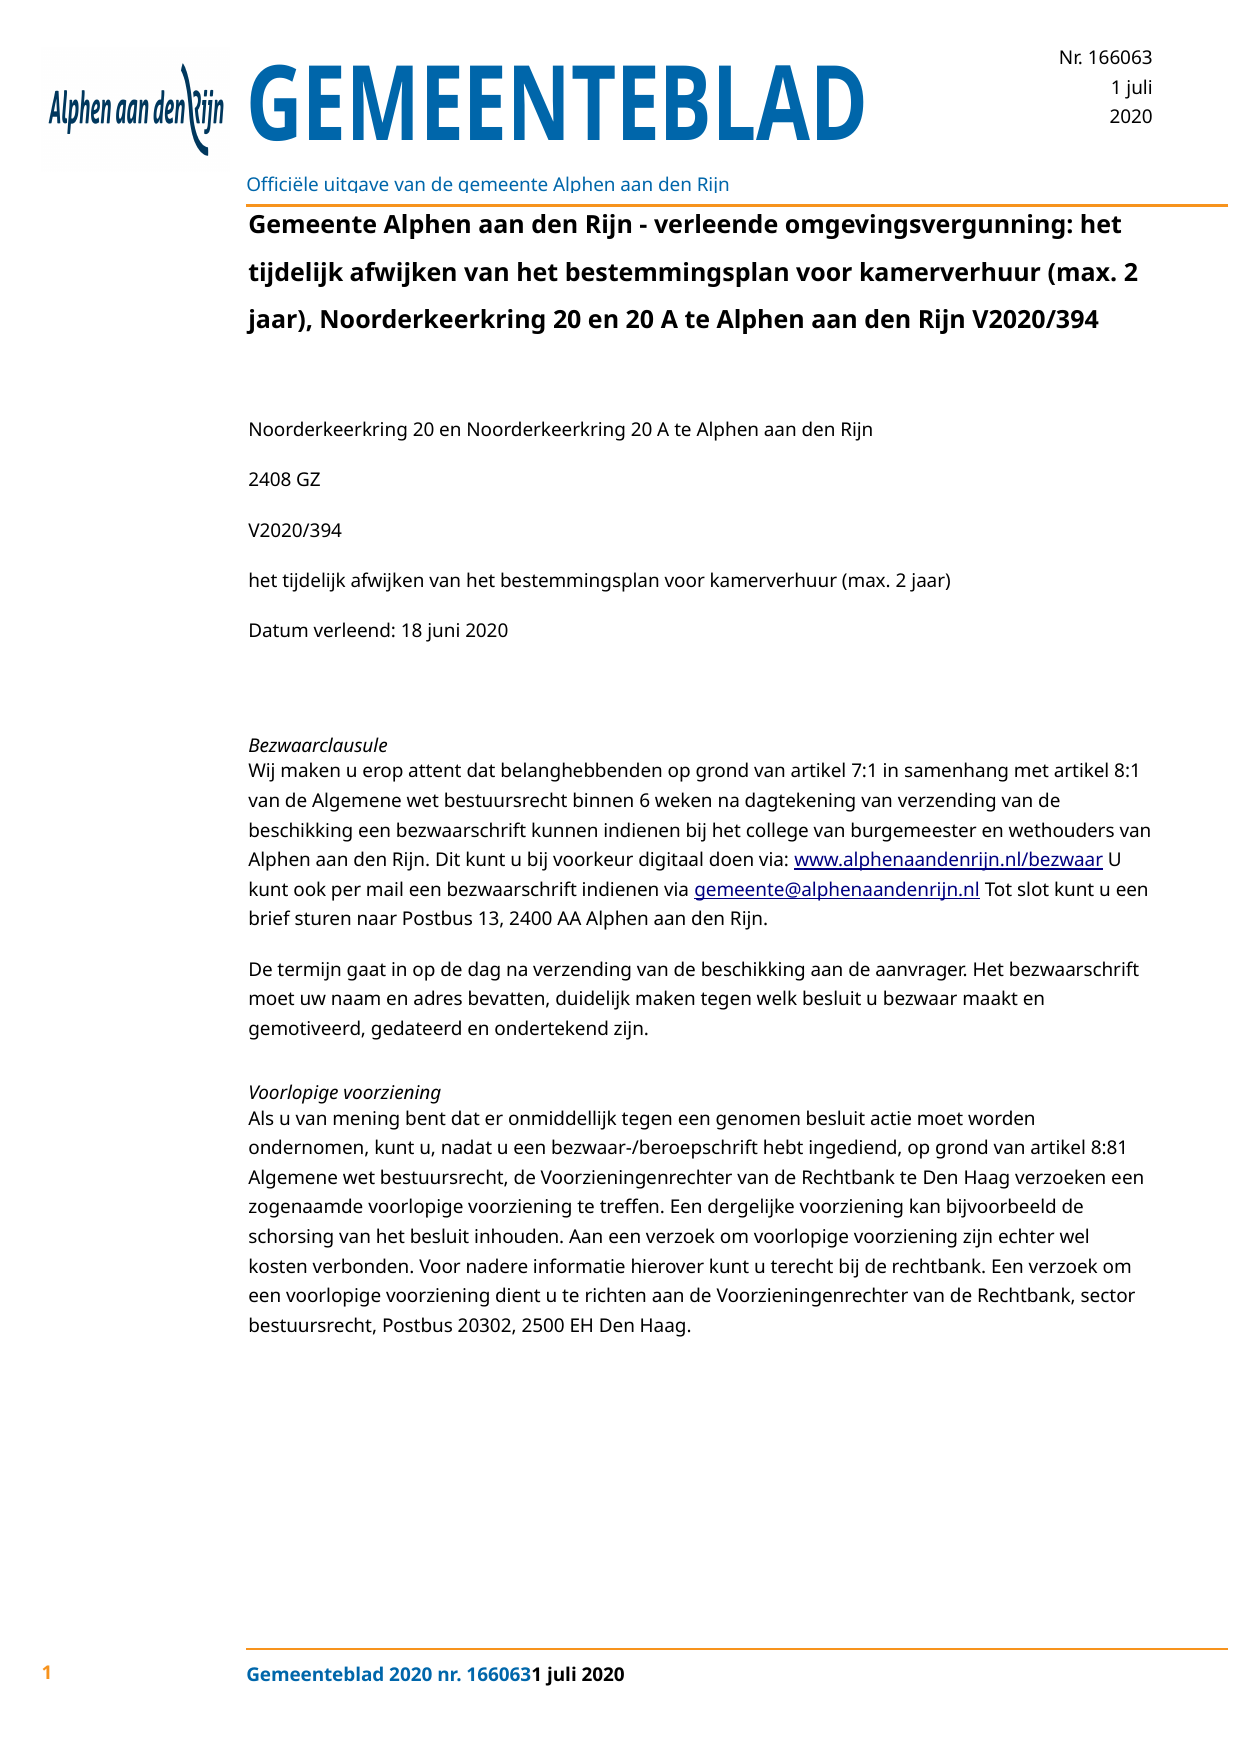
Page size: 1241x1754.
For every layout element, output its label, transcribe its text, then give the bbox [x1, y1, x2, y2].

text 2408 GZ [248, 466, 1152, 492]
text Wij maken u erop attent dat belanghebbenden op grond van artikel 7:1 in samenhang met artikel 8:1 van de Algemene wet bestuursrecht binnen 6 weken na dagtekening van verzending van de beschikking een bezwaarschrift kunnen indienen bij het college van burgemeester en wethouders van Alphen aan den Rijn. Dit kunt u bij voorkeur digitaal doen via: www.alphenaandenrijn.nl/bezwaar U kunt ook per mail een bezwaarschrift indienen via gemeente@alphenaandenrijn.nl Tot slot kunt u een brief sturen naar Postbus 13, 2400 AA Alphen aan den Rijn. [248, 758, 1152, 931]
text Als u van mening bent dat er onmiddellijk tegen een genomen besluit actie moet worden ondernomen, kunt u, nadat u een bezwaar-/beroepschrift hebt ingediend, op grond van artikel 8:81 Algemene wet bestuursrecht, de Voorzieningenrechter van de Rechtbank te Den Haag verzoeken een zogenaamde voorlopige voorziening te treffen. Een dergelijke voorziening kan bijvoorbeeld de schorsing van het besluit inhouden. Aan een verzoek om voorlopige voorziening zijn echter wel kosten verbonden. Voor nadere informatie hierover kunt u terecht bij de rechtbank. Een verzoek om een voorlopige voorziening dient u te richten aan de Voorzieningenrechter van de Rechtbank, sector bestuursrecht, Postbus 20302, 2500 EH Den Haag. [248, 1105, 1152, 1338]
text Datum verleend: 18 juni 2020 [248, 618, 1152, 643]
text Noorderkeerkring 20 en Noorderkeerkring 20 A te Alphen aan den Rijn [248, 416, 1152, 442]
text Voorlopige voorziening [248, 1079, 1152, 1105]
text V2020/394 [248, 517, 1152, 542]
text De termijn gaat in op de dag na verzending van de beschikking aan de aanvrager. Het bezwaarschrift moet uw naam en adres bevatten, duidelijk maken tegen welk besluit u bezwaar maakt en gemotiveerd, gedateerd en ondertekend zijn. [248, 956, 1152, 1041]
text Gemeente Alphen aan den Rijn - verleende omgevingsvergunning: het tijdelijk afwijken van het bestemmingsplan voor kamerverhuur (max. 2 jaar), Noorderkeerkring 20 en 20 A te Alphen aan den Rijn V2020/394 [248, 207, 1152, 336]
picture [41, 47, 231, 172]
text het tijdelijk afwijken van het bestemmingsplan voor kamerverhuur (max. 2 jaar) [248, 567, 1152, 593]
text Bezwaarclausule [248, 732, 1152, 758]
